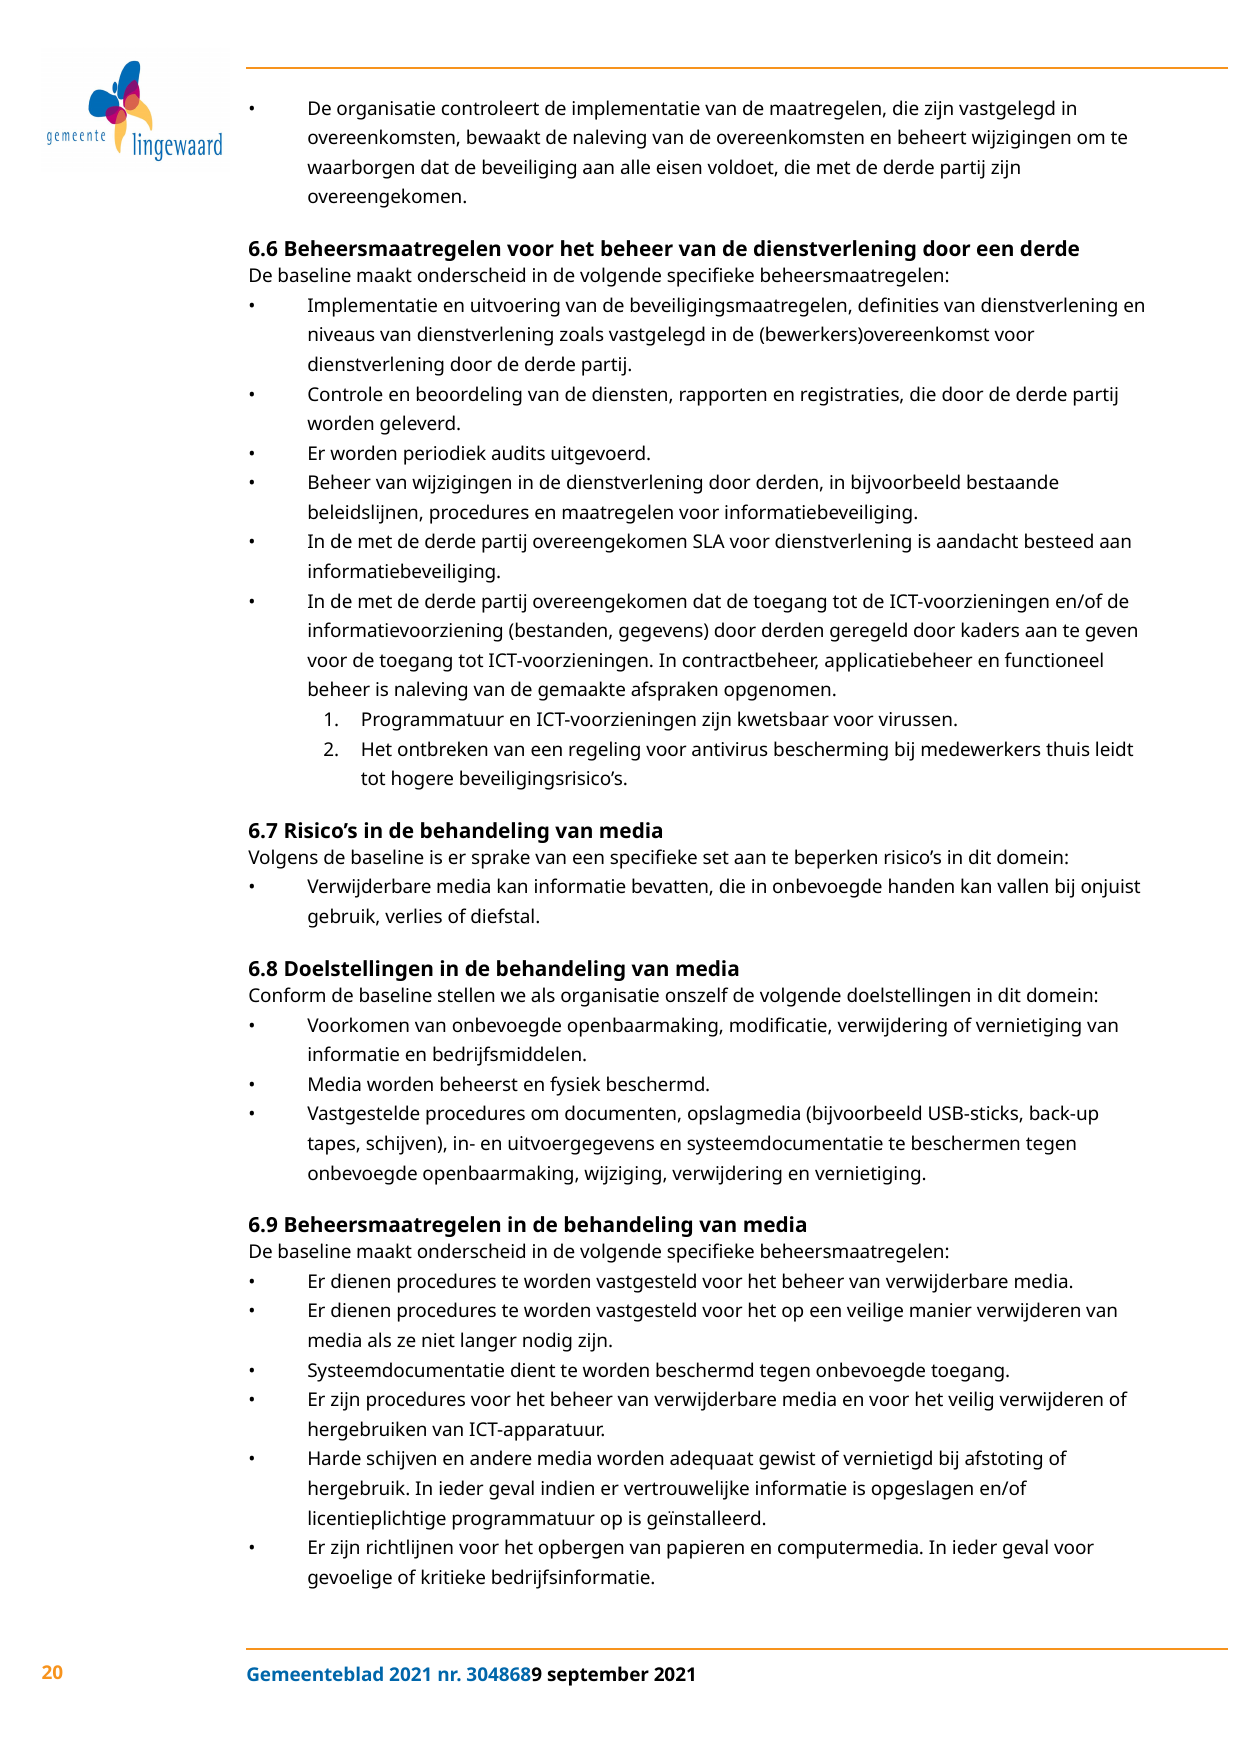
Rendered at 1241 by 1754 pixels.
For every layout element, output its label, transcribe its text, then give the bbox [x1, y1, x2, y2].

list Het ontbreken van een regeling voor antivirus bescherming bij medewerkers thuis leidt tot hogere beveiligingsrisico’s. [323, 736, 1152, 791]
text De baseline maakt onderscheid in de volgende specifieke beheersmaatregelen: [248, 1238, 1152, 1264]
text 6.9 Beheersmaatregelen in de behandeling van media [248, 1210, 1152, 1238]
list Er dienen procedures te worden vastgesteld voor het beheer van verwijderbare media. [248, 1268, 1152, 1294]
list Beheer van wijzigingen in de dienstverlening door derden, in bijvoorbeeld bestaande beleidslijnen, procedures en maatregelen voor informatiebeveiliging. [248, 469, 1152, 525]
list Systeemdocumentatie dient te worden beschermd tegen onbevoegde toegang. [248, 1357, 1152, 1383]
list In de met de derde partij overeengekomen SLA voor dienstverlening is aandacht besteed aan informatiebeveiliging. [248, 529, 1152, 584]
list Er dienen procedures te worden vastgesteld voor het op een veilige manier verwijderen van media als ze niet langer nodig zijn. [248, 1298, 1152, 1353]
text 6.7 Risico’s in de behandeling van media [248, 816, 1152, 844]
list Verwijderbare media kan informatie bevatten, die in onbevoegde handen kan vallen bij onjuist gebruik, verlies of diefstal. [248, 874, 1152, 929]
list In de met de derde partij overeengekomen dat de toegang tot de ICT-voorzieningen en/of de informatievoorziening (bestanden, gegevens) door derden geregeld door kaders aan te geven voor de toegang tot ICT-voorzieningen. In contractbeheer, applicatiebeheer en functioneel beheer is naleving van de gemaakte afspraken opgenomen. [248, 588, 1152, 702]
list Voorkomen van onbevoegde openbaarmaking, modificatie, verwijdering of vernietiging van informatie en bedrijfsmiddelen. [248, 1012, 1152, 1067]
list Er zijn richtlijnen voor het opbergen van papieren en computermedia. In ieder geval voor gevoelige of kritieke bedrijfsinformatie. [248, 1534, 1152, 1590]
list Media worden beheerst en fysiek beschermd. [248, 1071, 1152, 1097]
text Volgens de baseline is er sprake van een specifieke set aan te beperken risico’s in dit domein: [248, 844, 1152, 870]
list Vastgestelde procedures om documenten, opslagmedia (bijvoorbeeld USB-sticks, back-up tapes, schijven), in- en uitvoergegevens en systeemdocumentatie te beschermen tegen onbevoegde openbaarmaking, wijziging, verwijdering en vernietiging. [248, 1101, 1152, 1185]
text Conform de baseline stellen we als organisatie onszelf de volgende doelstellingen in dit domein: [248, 982, 1152, 1008]
list Harde schijven en andere media worden adequaat gewist of vernietigd bij afstoting of hergebruik. In ieder geval indien er vertrouwelijke informatie is opgeslagen en/of licentieplichtige programmatuur op is geïnstalleerd. [248, 1446, 1152, 1531]
list Implementatie en uitvoering van de beveiligingsmaatregelen, definities van dienstverlening en niveaus van dienstverlening zoals vastgelegd in de (bewerkers)overeenkomst voor dienstverlening door de derde partij. [248, 292, 1152, 377]
list Er zijn procedures voor het beheer van verwijderbare media en voor het veilig verwijderen of hergebruiken van ICT-apparatuur. [248, 1386, 1152, 1442]
text 6.6 Beheersmaatregelen voor het beheer van de dienstverlening door een derde [248, 234, 1152, 262]
list De organisatie controleert de implementatie van de maatregelen, die zijn vastgelegd in overeenkomsten, bewaakt de naleving van de overeenkomsten en beheert wijzigingen om te waarborgen dat de beveiliging aan alle eisen voldoet, die met de derde partij zijn overeengekomen. [248, 95, 1152, 209]
list Programmatuur en ICT-voorzieningen zijn kwetsbaar voor virussen. [323, 706, 1152, 732]
text De baseline maakt onderscheid in de volgende specifieke beheersmaatregelen: [248, 262, 1152, 288]
list Controle en beoordeling van de diensten, rapporten en registraties, die door de derde partij worden geleverd. [248, 381, 1152, 436]
list Er worden periodiek audits uitgevoerd. [248, 440, 1152, 466]
picture [41, 47, 231, 172]
text 6.8 Doelstellingen in de behandeling van media [248, 954, 1152, 982]
